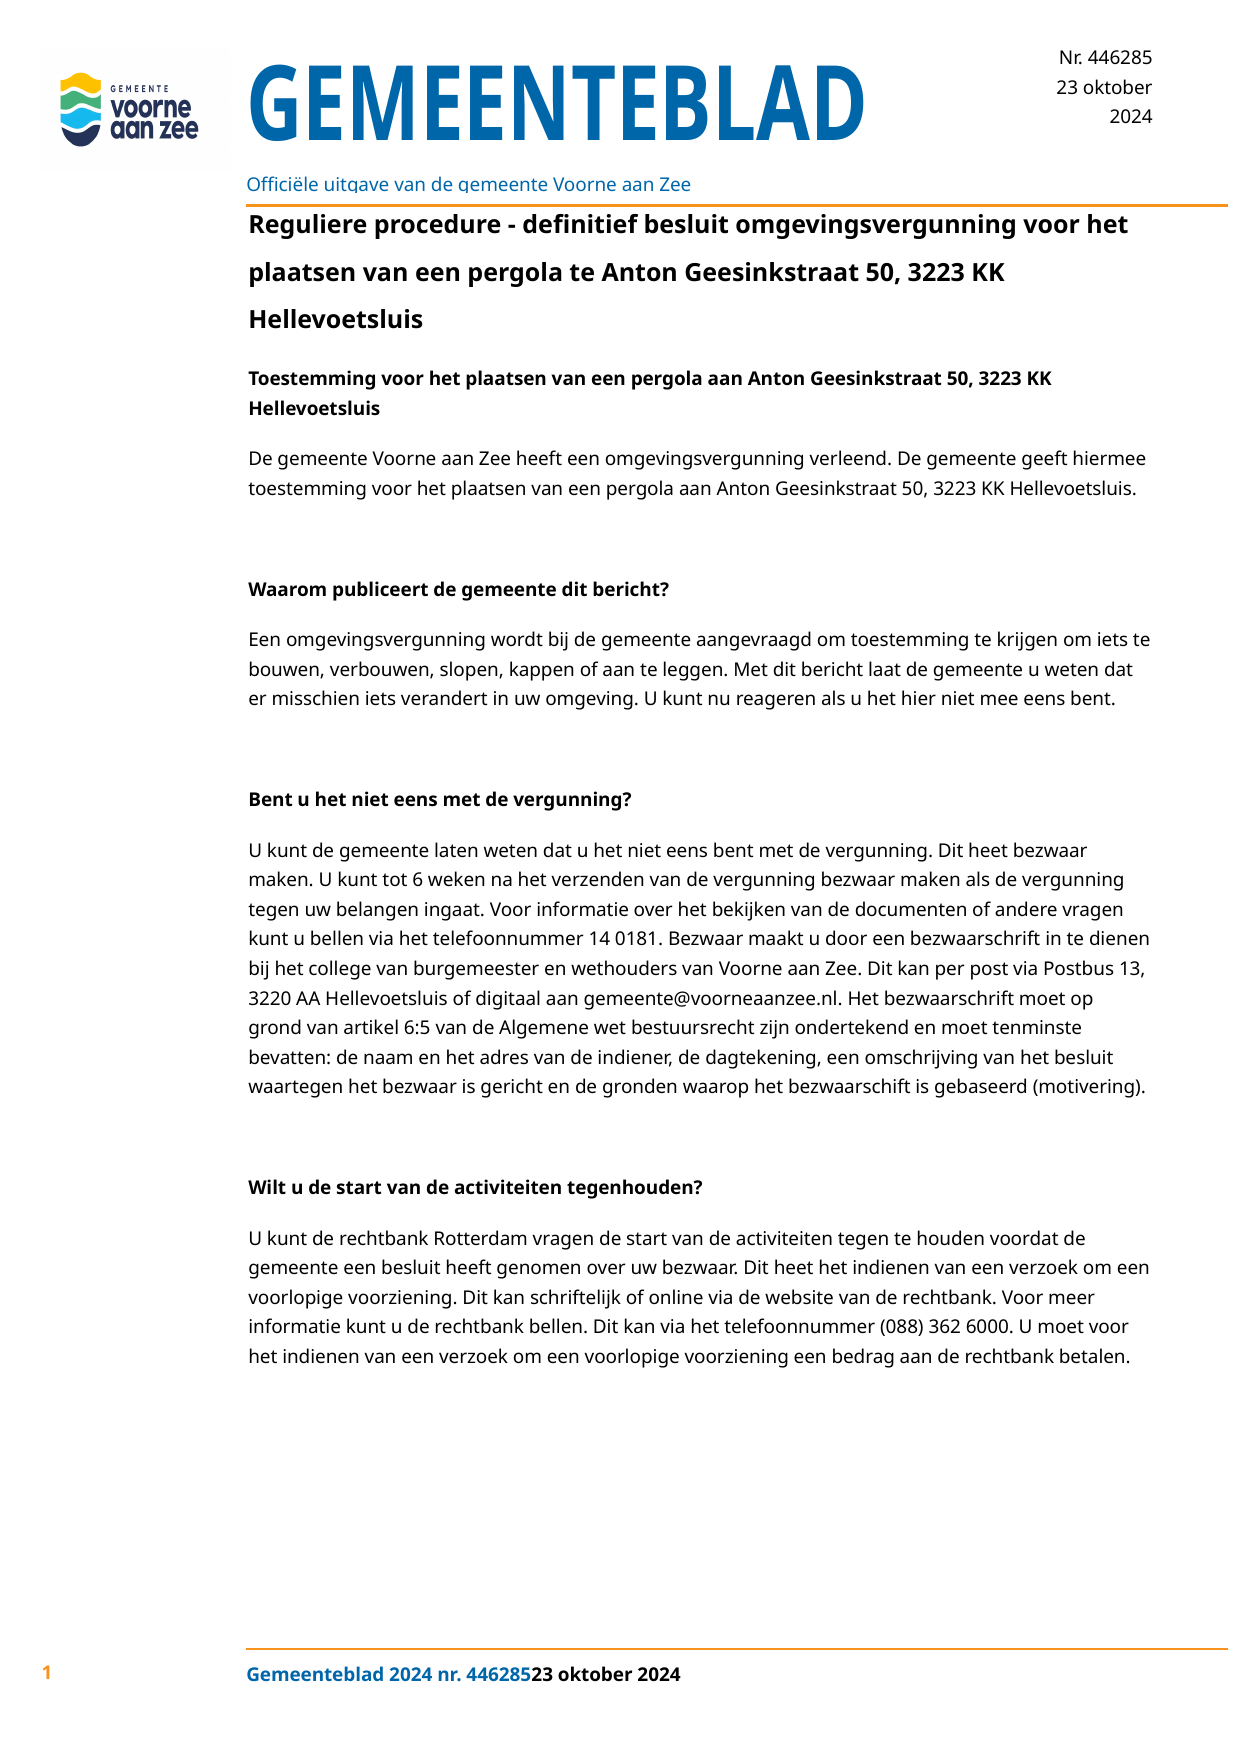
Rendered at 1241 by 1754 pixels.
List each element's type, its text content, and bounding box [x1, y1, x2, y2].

text Waarom publiceert de gemeente dit bericht? [248, 576, 1152, 602]
text U kunt de gemeente laten weten dat u het niet eens bent met de vergunning. Dit heet bezwaar maken. U kunt tot 6 weken na het verzenden van de vergunning bezwaar maken als de vergunning tegen uw belangen ingaat. Voor informatie over het bekijken van de documenten of andere vragen kunt u bellen via het telefoonnummer 14 0181. Bezwaar maakt u door een bezwaarschrift in te dienen bij het college van burgemeester en wethouders van Voorne aan Zee. Dit kan per post via Postbus 13, 3220 AA Hellevoetsluis of digitaal aan gemeente@voorneaanzee.nl. Het bezwaarschrift moet op grond van artikel 6:5 van de Algemene wet bestuursrecht zijn ondertekend en moet tenminste bevatten: de naam en het adres van de indiener, de dagtekening, een omschrijving van het besluit waartegen het bezwaar is gericht en de gronden waarop het bezwaarschift is gebaseerd (motivering). [248, 837, 1152, 1099]
text U kunt de rechtbank Rotterdam vragen de start van de activiteiten tegen te houden voordat de gemeente een besluit heeft genomen over uw bezwaar. Dit heet het indienen van een verzoek om een voorlopige voorziening. Dit kan schriftelijk of online via de website van de rechtbank. Voor meer informatie kunt u de rechtbank bellen. Dit kan via het telefoonnummer (088) 362 6000. U moet voor het indienen van een verzoek om een voorlopige voorziening een bedrag aan de rechtbank betalen. [248, 1225, 1152, 1369]
text Bent u het niet eens met de vergunning? [248, 786, 1152, 812]
text Wilt u de start van de activiteiten tegenhouden? [248, 1174, 1152, 1200]
text Toestemming voor het plaatsen van een pergola aan Anton Geesinkstraat 50, 3223 KK Hellevoetsluis [248, 366, 1152, 421]
picture [41, 47, 231, 172]
text De gemeente Voorne aan Zee heeft een omgevingsvergunning verleend. De gemeente geeft hiermee toestemming voor het plaatsen van een pergola aan Anton Geesinkstraat 50, 3223 KK Hellevoetsluis. [248, 446, 1152, 501]
text Reguliere procedure - definitief besluit omgevingsvergunning voor het plaatsen van een pergola te Anton Geesinkstraat 50, 3223 KK Hellevoetsluis [248, 207, 1152, 336]
text Een omgevingsvergunning wordt bij de gemeente aangevraagd om toestemming te krijgen om iets te bouwen, verbouwen, slopen, kappen of aan te leggen. Met dit bericht laat de gemeente u weten dat er misschien iets verandert in uw omgeving. U kunt nu reageren als u het hier niet mee eens bent. [248, 626, 1152, 711]
